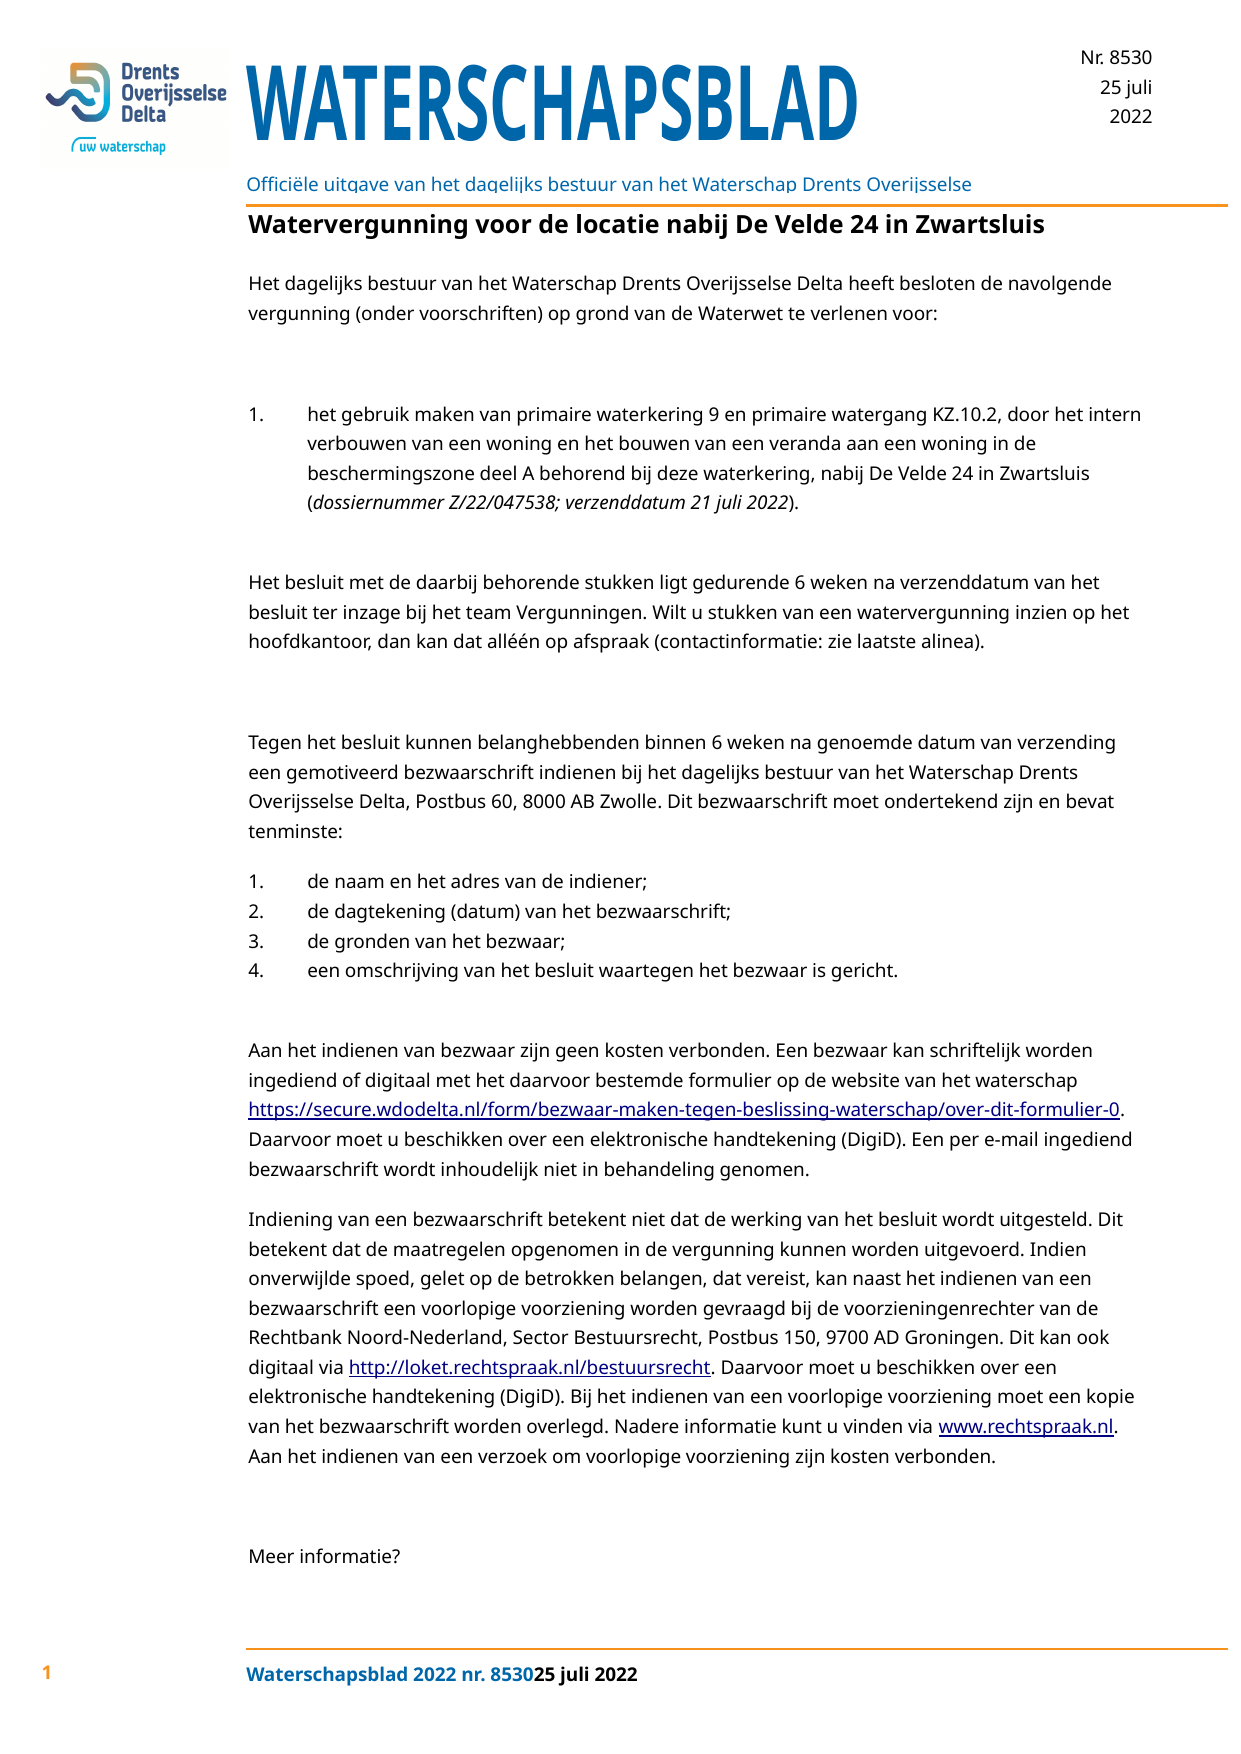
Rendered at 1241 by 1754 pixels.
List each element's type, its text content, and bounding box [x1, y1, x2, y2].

text Meer informatie? [248, 1544, 1152, 1569]
text Tegen het besluit kunnen belanghebbenden binnen 6 weken na genoemde datum van verzending een gemotiveerd bezwaarschrift indienen bij het dagelijks bestuur van het Waterschap Drents Overijsselse Delta, Postbus 60, 8000 AB Zwolle. Dit bezwaarschrift moet ondertekend zijn en bevat tenminste: [248, 729, 1152, 844]
list het gebruik maken van primaire waterkering 9 en primaire watergang KZ.10.2, door het intern verbouwen van een woning en het bouwen van een veranda aan een woning in de beschermingszone deel A behorend bij deze waterkering, nabij De Velde 24 in Zwartsluis (dossiernummer Z/22/047538; verzenddatum 21 juli 2022). [248, 401, 1152, 515]
list de naam en het adres van de indiener; [248, 869, 1152, 894]
text Aan het indienen van bezwaar zijn geen kosten verbonden. Een bezwaar kan schriftelijk worden ingediend of digitaal met het daarvoor bestemde formulier op de website van het waterschap https://secure.wdodelta.nl/form/bezwaar-maken-tegen-beslissing-waterschap/over-dit-formulier-0. Daarvoor moet u beschikken over een elektronische handtekening (DigiD). Een per e-mail ingediend bezwaarschrift wordt inhoudelijk niet in behandeling genomen. [248, 1037, 1152, 1181]
text Indiening van een bezwaarschrift betekent niet dat de werking van het besluit wordt uitgesteld. Dit betekent dat de maatregelen opgenomen in de vergunning kunnen worden uitgevoerd. Indien onverwijlde spoed, gelet op de betrokken belangen, dat vereist, kan naast het indienen van een bezwaarschrift een voorlopige voorziening worden gevraagd bij de voorzieningenrechter van de Rechtbank Noord-Nederland, Sector Bestuursrecht, Postbus 150, 9700 AD Groningen. Dit kan ook digitaal via http://loket.rechtspraak.nl/bestuursrecht. Daarvoor moet u beschikken over een elektronische handtekening (DigiD). Bij het indienen van een voorlopige voorziening moet een kopie van het bezwaarschrift worden overlegd. Nadere informatie kunt u vinden via www.rechtspraak.nl. Aan het indienen van een verzoek om voorlopige voorziening zijn kosten verbonden. [248, 1206, 1152, 1468]
list de gronden van het bezwaar; [248, 928, 1152, 953]
list een omschrijving van het besluit waartegen het bezwaar is gericht. [248, 957, 1152, 983]
list de dagtekening (datum) van het bezwaarschrift; [248, 898, 1152, 924]
picture [41, 47, 231, 172]
text Watervergunning voor de locatie nabij De Velde 24 in Zwartsluis [248, 207, 1152, 241]
text Het besluit met de daarbij behorende stukken ligt gedurende 6 weken na verzenddatum van het besluit ter inzage bij het team Vergunningen. Wilt u stukken van een watervergunning inzien op het hoofdkantoor, dan kan dat alléén op afspraak (contactinformatie: zie laatste alinea). [248, 569, 1152, 654]
text Het dagelijks bestuur van het Waterschap Drents Overijsselse Delta heeft besloten de navolgende vergunning (onder voorschriften) op grond van de Waterwet te verlenen voor: [248, 270, 1152, 326]
